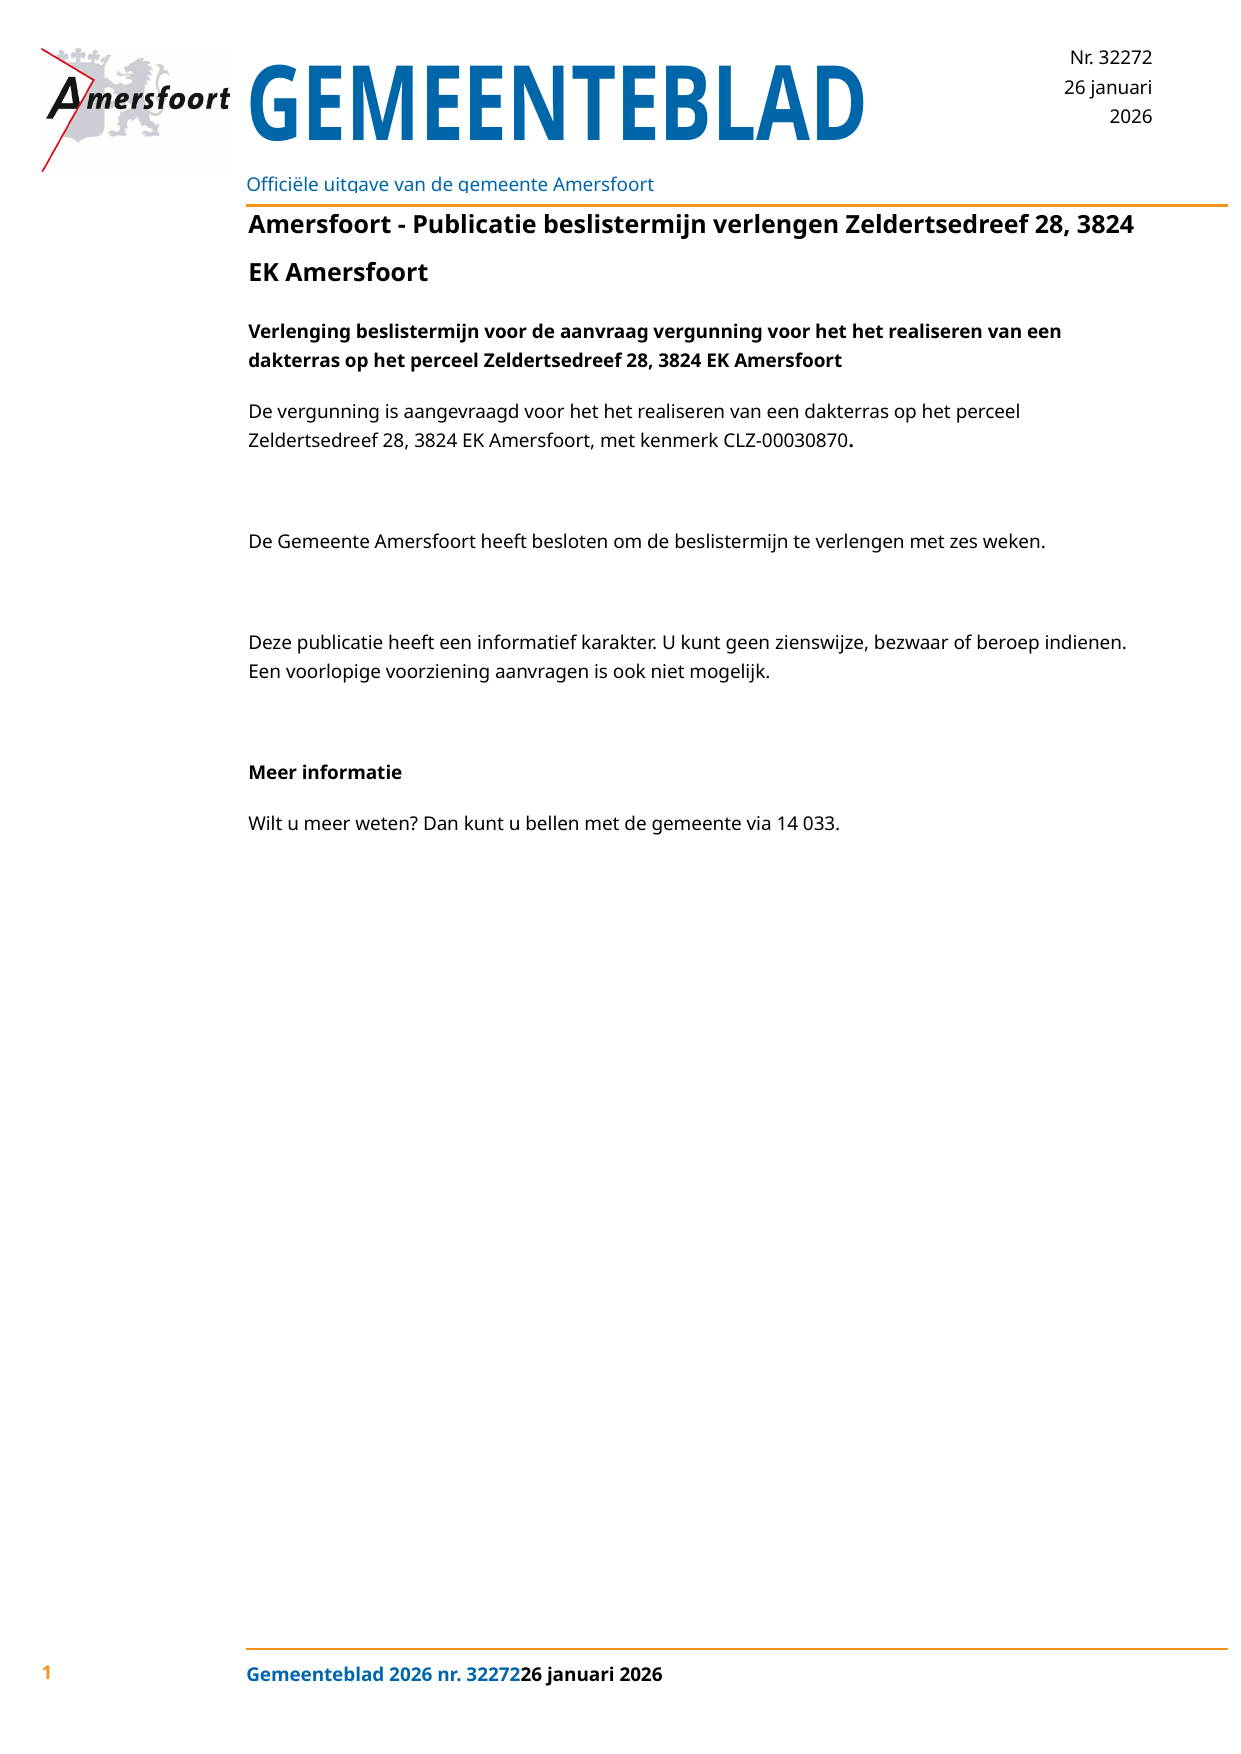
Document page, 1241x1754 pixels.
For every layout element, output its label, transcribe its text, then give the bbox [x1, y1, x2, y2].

text De Gemeente Amersfoort heeft besloten om de beslistermijn te verlengen met zes weken. [248, 528, 1152, 554]
text Amersfoort - Publicatie beslistermijn verlengen Zeldertsedreef 28, 3824 EK Amersfoort [248, 207, 1152, 288]
text Verlenging beslistermijn voor de aanvraag vergunning voor het het realiseren van een dakterras op het perceel Zeldertsedreef 28, 3824 EK Amersfoort [248, 318, 1152, 373]
text Meer informatie [248, 759, 1152, 785]
text Wilt u meer weten? Dan kunt u bellen met de gemeente via 14 033. [248, 810, 1152, 836]
text Deze publicatie heeft een informatief karakter. U kunt geen zienswijze, bezwaar of beroep indienen. Een voorlopige voorziening aanvragen is ook niet mogelijk. [248, 629, 1152, 684]
picture [41, 47, 231, 172]
text De vergunning is aangevraagd voor het het realiseren van een dakterras op het perceel Zeldertsedreef 28, 3824 EK Amersfoort, met kenmerk CLZ-00030870. [248, 398, 1152, 453]
